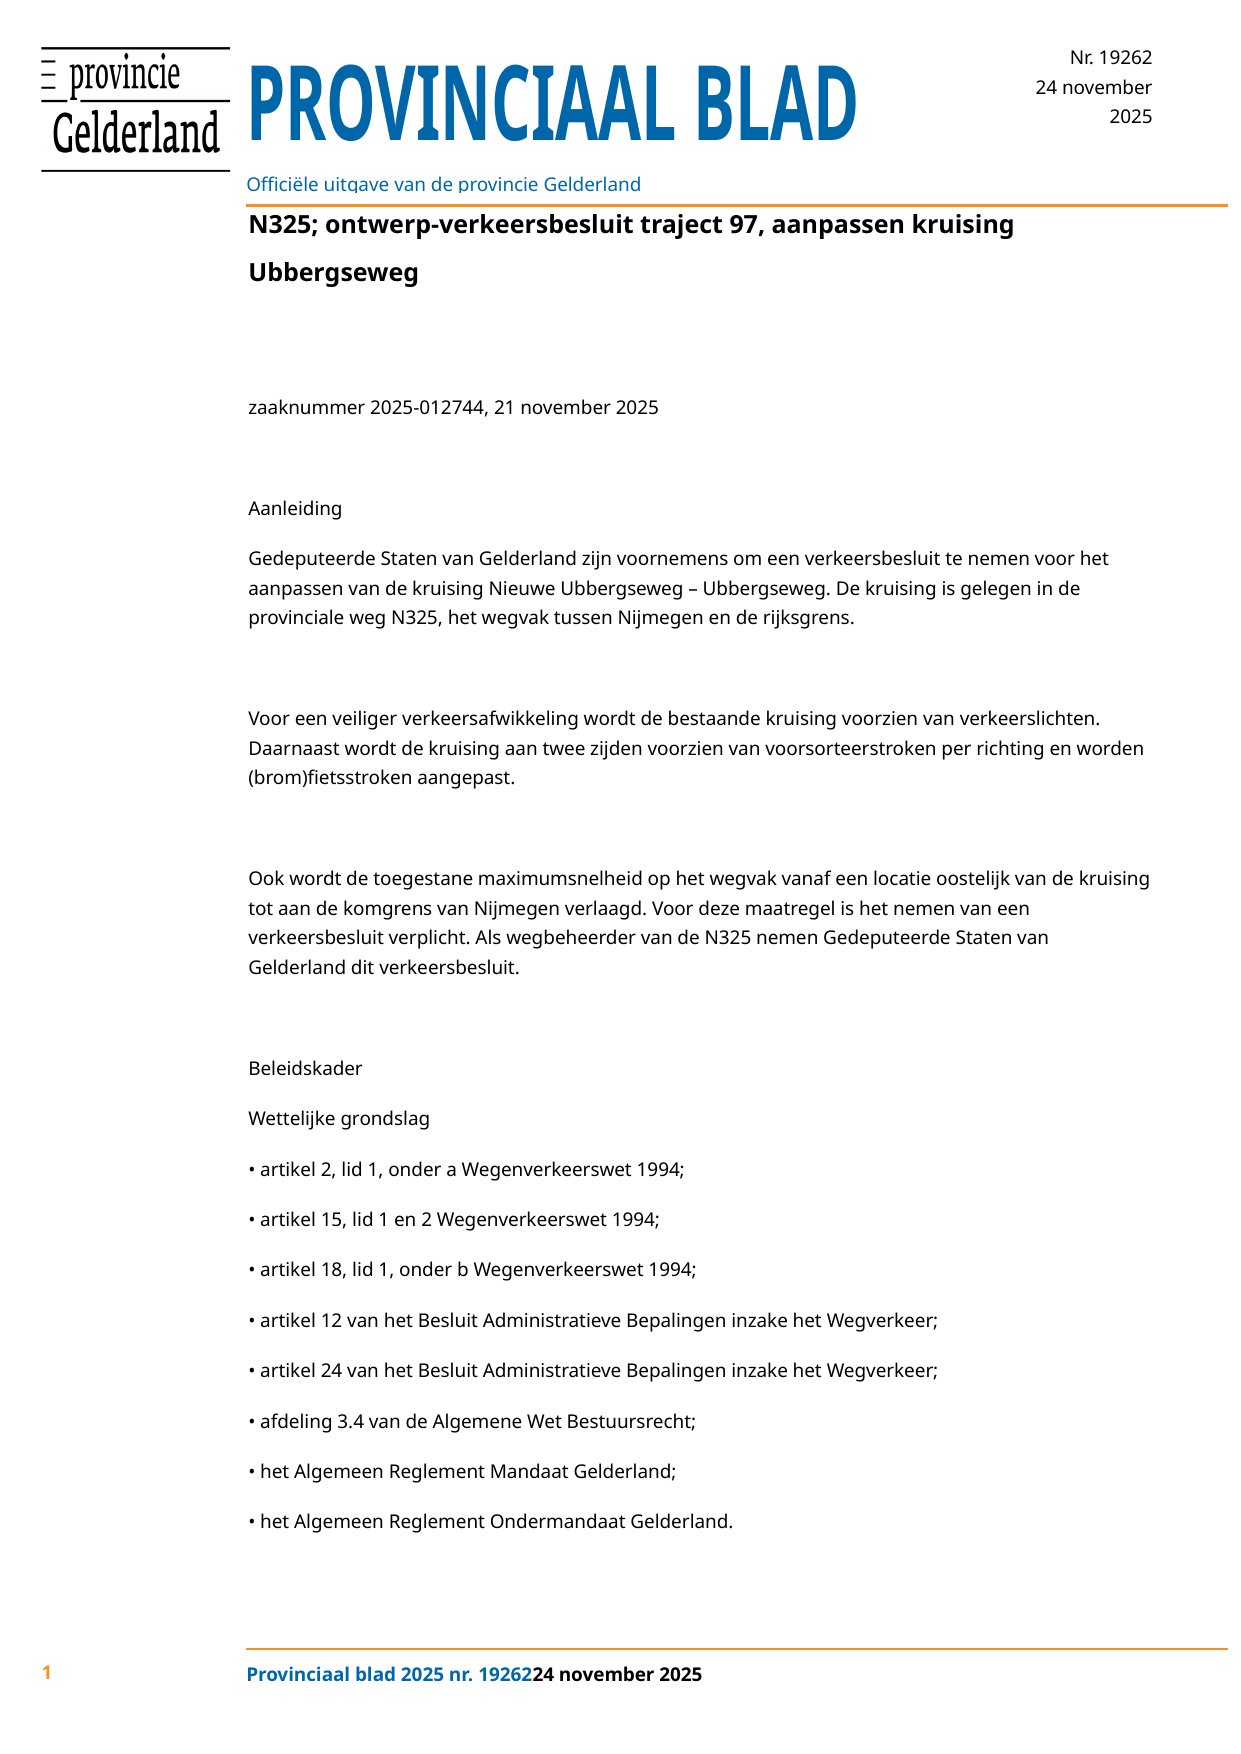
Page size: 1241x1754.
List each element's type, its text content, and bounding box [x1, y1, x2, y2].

text Wettelijke grondslag [248, 1105, 1152, 1131]
text • artikel 24 van het Besluit Administratieve Bepalingen inzake het Wegverkeer; [248, 1357, 1152, 1383]
text • artikel 2, lid 1, onder a Wegenverkeerswet 1994; [248, 1156, 1152, 1181]
text • afdeling 3.4 van de Algemene Wet Bestuursrecht; [248, 1408, 1152, 1433]
picture [41, 47, 231, 172]
text N325; ontwerp-verkeersbesluit traject 97, aanpassen kruising Ubbergseweg [248, 207, 1152, 288]
text • het Algemeen Reglement Mandaat Gelderland; [248, 1458, 1152, 1484]
text • het Algemeen Reglement Ondermandaat Gelderland. [248, 1509, 1152, 1534]
text • artikel 18, lid 1, onder b Wegenverkeerswet 1994; [248, 1257, 1152, 1282]
text • artikel 15, lid 1 en 2 Wegenverkeerswet 1994; [248, 1206, 1152, 1232]
text Beleidskader [248, 1055, 1152, 1081]
text Gedeputeerde Staten van Gelderland zijn voornemens om een verkeersbesluit te nemen voor het aanpassen van de kruising Nieuwe Ubbergseweg – Ubbergseweg. De kruising is gelegen in de provinciale weg N325, het wegvak tussen Nijmegen en de rijksgrens. [248, 545, 1152, 630]
text zaaknummer 2025-012744, 21 november 2025 [248, 394, 1152, 420]
text Ook wordt de toegestane maximumsnelheid op het wegvak vanaf een locatie oostelijk van de kruising tot aan de komgrens van Nijmegen verlaagd. Voor deze maatregel is het nemen van een verkeersbesluit verplicht. Als wegbeheerder van de N325 nemen Gedeputeerde Staten van Gelderland dit verkeersbesluit. [248, 865, 1152, 980]
text Aanleiding [248, 495, 1152, 521]
text Voor een veiliger verkeersafwikkeling wordt de bestaande kruising voorzien van verkeerslichten. Daarnaast wordt de kruising aan twee zijden voorzien van voorsorteerstroken per richting en worden (brom)fietsstroken aangepast. [248, 705, 1152, 790]
text • artikel 12 van het Besluit Administratieve Bepalingen inzake het Wegverkeer; [248, 1307, 1152, 1333]
